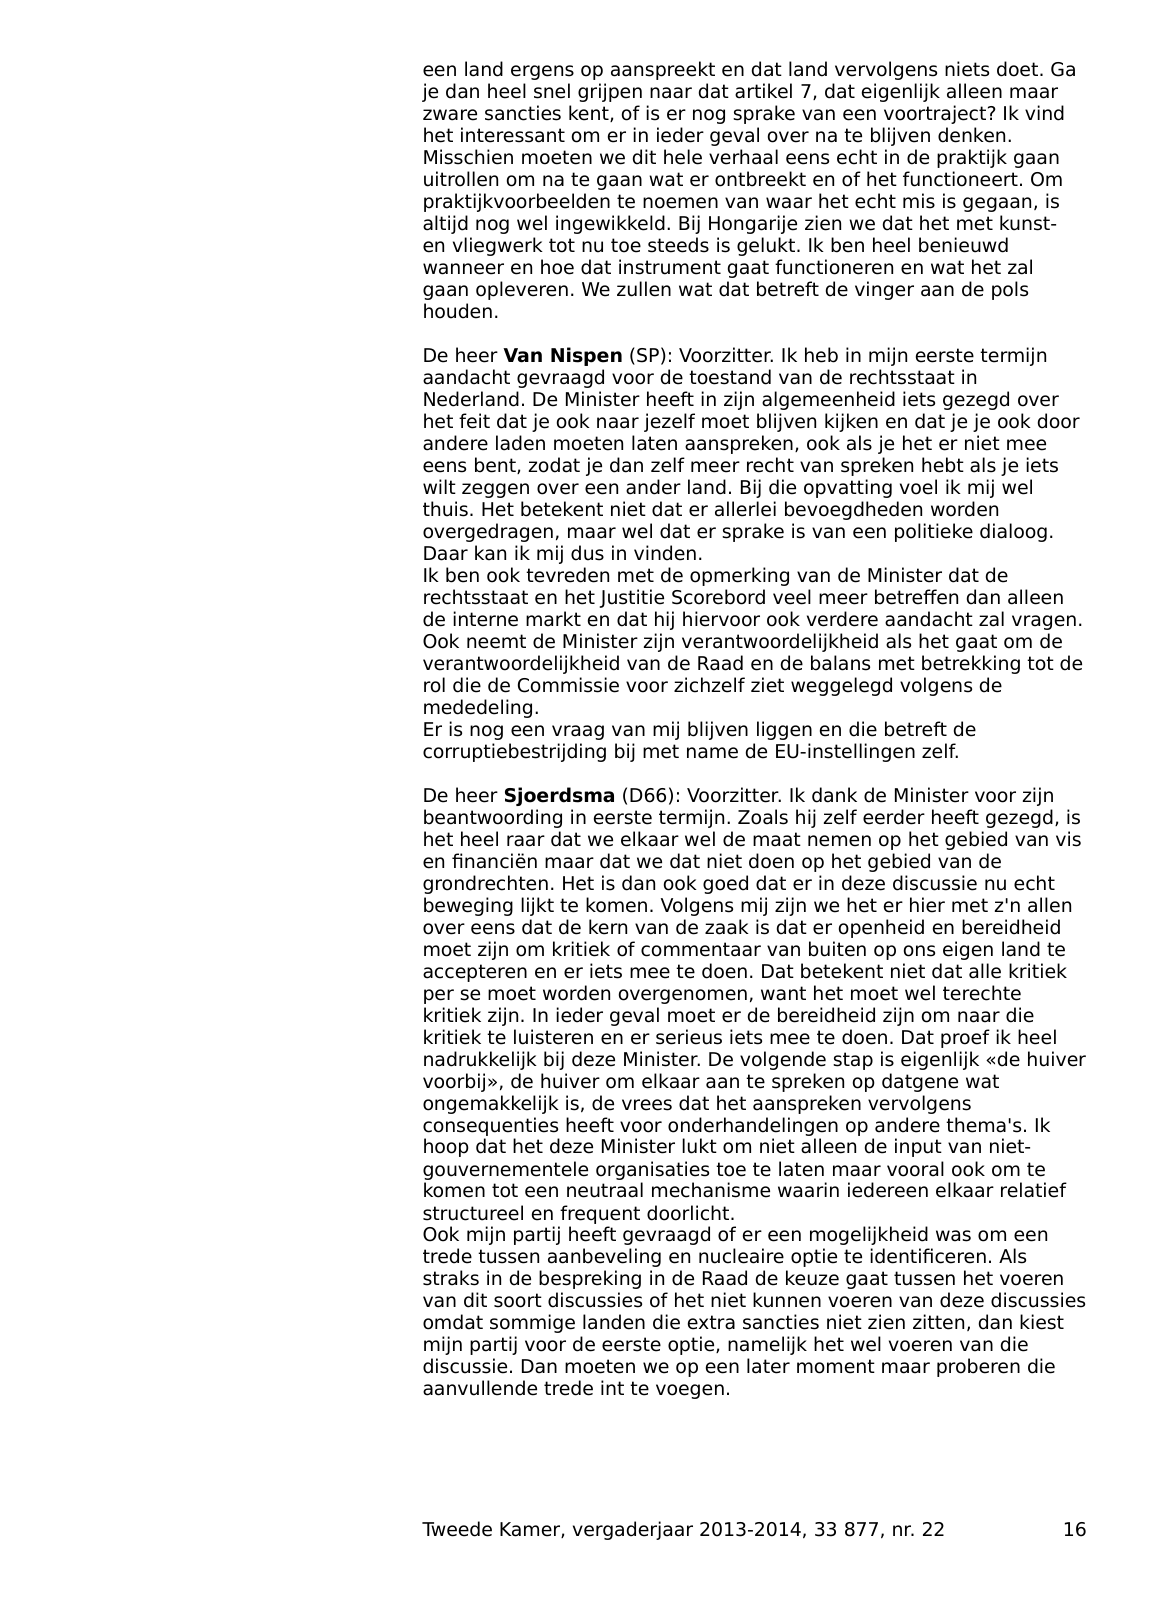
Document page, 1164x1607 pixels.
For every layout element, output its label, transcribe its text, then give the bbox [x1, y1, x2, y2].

text Ik ben ook tevreden met de opmerking van de Minister dat de rechtsstaat en het Justitie Scorebord veel meer betreffen dan alleen de interne markt en dat hij hiervoor ook verdere aandacht zal vragen. Ook neemt de Minister zijn verantwoordelijkheid als het gaat om de verantwoordelijkheid van de Raad en de balans met betrekking tot de rol die de Commissie voor zichzelf ziet weggelegd volgens de mededeling. [422, 565, 1087, 719]
text Ook mijn partij heeft gevraagd of er een mogelijkheid was om een trede tussen aanbeveling en nucleaire optie te identificeren. Als straks in de bespreking in de Raad de keuze gaat tussen het voeren van dit soort discussies of het niet kunnen voeren van deze discussies omdat sommige landen die extra sancties niet zien zitten, dan kiest mijn partij voor de eerste optie, namelijk het wel voeren van die discussie. Dan moeten we op een later moment maar proberen die aanvullende trede int te voegen. [422, 1224, 1087, 1400]
text een land ergens op aanspreekt en dat land vervolgens niets doet. Ga je dan heel snel grijpen naar dat artikel 7, dat eigenlijk alleen maar zware sancties kent, of is er nog sprake van een voortraject? Ik vind het interessant om er in ieder geval over na te blijven denken. Misschien moeten we dit hele verhaal eens echt in de praktijk gaan uitrollen om na te gaan wat er ontbreekt en of het functioneert. Om praktijkvoorbeelden te noemen van waar het echt mis is gegaan, is altijd nog wel ingewikkeld. Bij Hongarije zien we dat het met kunst- en vliegwerk tot nu toe steeds is gelukt. Ik ben heel benieuwd wanneer en hoe dat instrument gaat functioneren en wat het zal gaan opleveren. We zullen wat dat betreft de vinger aan de pols houden. [422, 59, 1087, 323]
text Er is nog een vraag van mij blijven liggen en die betreft de corruptiebestrijding bij met name de EU-instellingen zelf. [422, 719, 1087, 763]
text De heer Sjoerdsma (D66): Voorzitter. Ik dank de Minister voor zijn beantwoording in eerste termijn. Zoals hij zelf eerder heeft gezegd, is het heel raar dat we elkaar wel de maat nemen op het gebied van vis en financiën maar dat we dat niet doen op het gebied van de grondrechten. Het is dan ook goed dat er in deze discussie nu echt beweging lijkt te komen. Volgens mij zijn we het er hier met z'n allen over eens dat de kern van de zaak is dat er openheid en bereidheid moet zijn om kritiek of commentaar van buiten op ons eigen land te accepteren en er iets mee te doen. Dat betekent niet dat alle kritiek per se moet worden overgenomen, want het moet wel terechte kritiek zijn. In ieder geval moet er de bereidheid zijn om naar die kritiek te luisteren en er serieus iets mee te doen. Dat proef ik heel nadrukkelijk bij deze Minister. De volgende stap is eigenlijk «de huiver voorbij», de huiver om elkaar aan te spreken op datgene wat ongemakkelijk is, de vrees dat het aanspreken vervolgens consequenties heeft voor onderhandelingen op andere thema's. Ik hoop dat het deze Minister lukt om niet alleen de input van niet-gouvernementele organisaties toe te laten maar vooral ook om te komen tot een neutraal mechanisme waarin iedereen elkaar relatief structureel en frequent doorlicht. [422, 785, 1087, 1224]
text De heer Van Nispen (SP): Voorzitter. Ik heb in mijn eerste termijn aandacht gevraagd voor de toestand van de rechtsstaat in Nederland. De Minister heeft in zijn algemeenheid iets gezegd over het feit dat je ook naar jezelf moet blijven kijken en dat je je ook door andere laden moeten laten aanspreken, ook als je het er niet mee eens bent, zodat je dan zelf meer recht van spreken hebt als je iets wilt zeggen over een ander land. Bij die opvatting voel ik mij wel thuis. Het betekent niet dat er allerlei bevoegdheden worden overgedragen, maar wel dat er sprake is van een politieke dialoog. Daar kan ik mij dus in vinden. [422, 345, 1087, 565]
